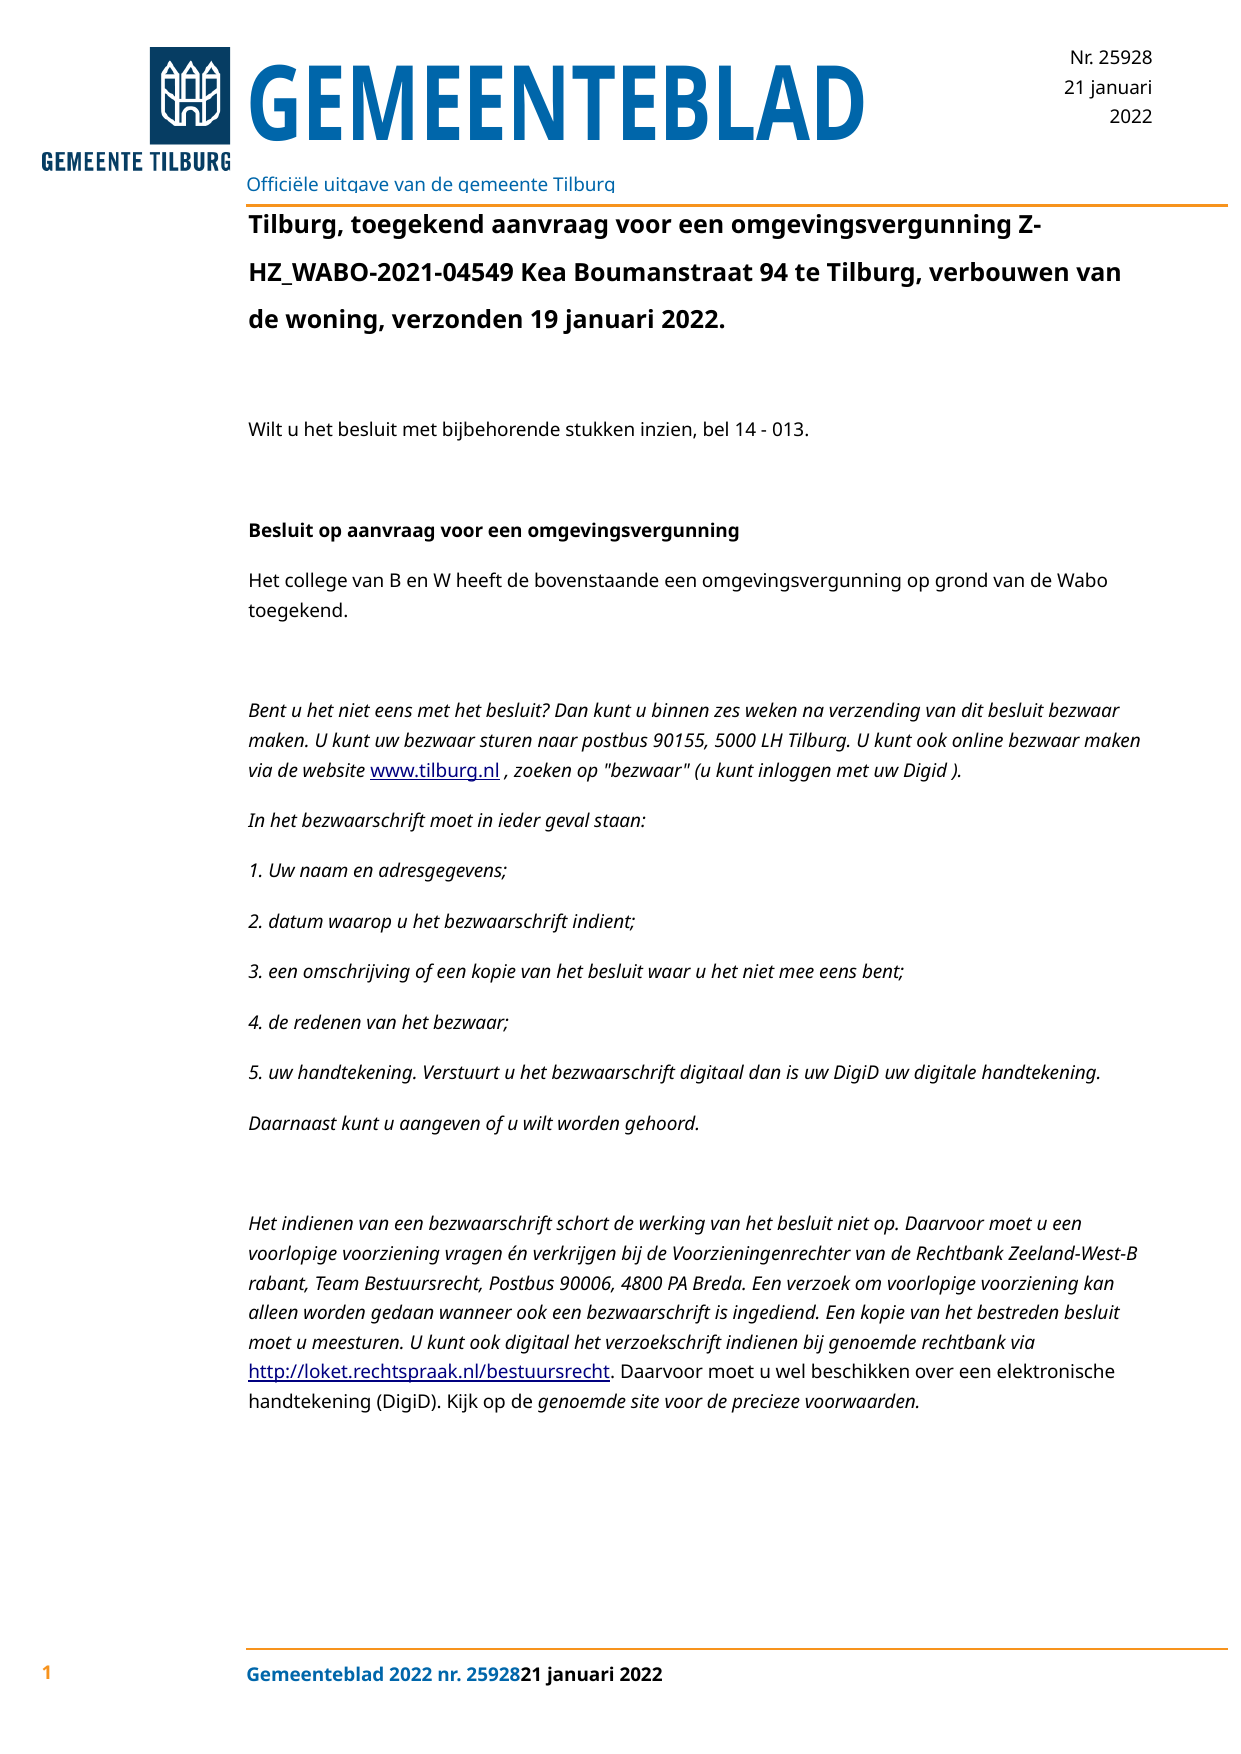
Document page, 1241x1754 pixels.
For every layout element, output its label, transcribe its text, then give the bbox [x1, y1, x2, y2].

text Besluit op aanvraag voor een omgevingsvergunning [248, 517, 1152, 542]
text Tilburg, toegekend aanvraag voor een omgevingsvergunning Z-HZ_WABO-2021-04549 Kea Boumanstraat 94 te Tilburg, verbouwen van de woning, verzonden 19 januari 2022. [248, 207, 1152, 336]
picture [41, 47, 231, 172]
text Wilt u het besluit met bijbehorende stukken inzien, bel 14 - 013. [248, 416, 1152, 442]
text 3. een omschrijving of een kopie van het besluit waar u het niet mee eens bent; [248, 958, 1152, 984]
text 4. de redenen van het bezwaar; [248, 1009, 1152, 1034]
text Bent u het niet eens met het besluit? Dan kunt u binnen zes weken na verzending van dit besluit bezwaar maken. U kunt uw bezwaar sturen naar postbus 90155, 5000 LH Tilburg. U kunt ook online bezwaar maken via de website www.tilburg.nl , zoeken op "bezwaar" (u kunt inloggen met uw Digid ). [248, 698, 1152, 782]
text 5. uw handtekening. Verstuurt u het bezwaarschrift digitaal dan is uw DigiD uw digitale handtekening. [248, 1059, 1152, 1085]
text 1. Uw naam en adresgegevens; [248, 858, 1152, 883]
text Daarnaast kunt u aangeven of u wilt worden gehoord. [248, 1110, 1152, 1135]
text In het bezwaarschrift moet in ieder geval staan: [248, 807, 1152, 833]
text Het indienen van een bezwaarschrift schort de werking van het besluit niet op. Daarvoor moet u een voorlopige voorziening vragen én verkrijgen bij de Voorzieningenrechter van de Rechtbank Zeeland-West-B rabant, Team Bestuursrecht, Postbus 90006, 4800 PA Breda. Een verzoek om voorlopige voorziening kan alleen worden gedaan wanneer ook een bezwaarschrift is ingediend. Een kopie van het bestreden besluit moet u meesturen. U kunt ook digitaal het verzoekschrift indienen bij genoemde rechtbank via http://loket.rechtspraak.nl/bestuursrecht. Daarvoor moet u wel beschikken over een elektronische handtekening (DigiD). Kijk op de genoemde site voor de precieze voorwaarden. [248, 1211, 1152, 1414]
text Het college van B en W heeft de bovenstaande een omgevingsvergunning op grond van de Wabo toegekend. [248, 567, 1152, 622]
text 2. datum waarop u het bezwaarschrift indient; [248, 908, 1152, 934]
